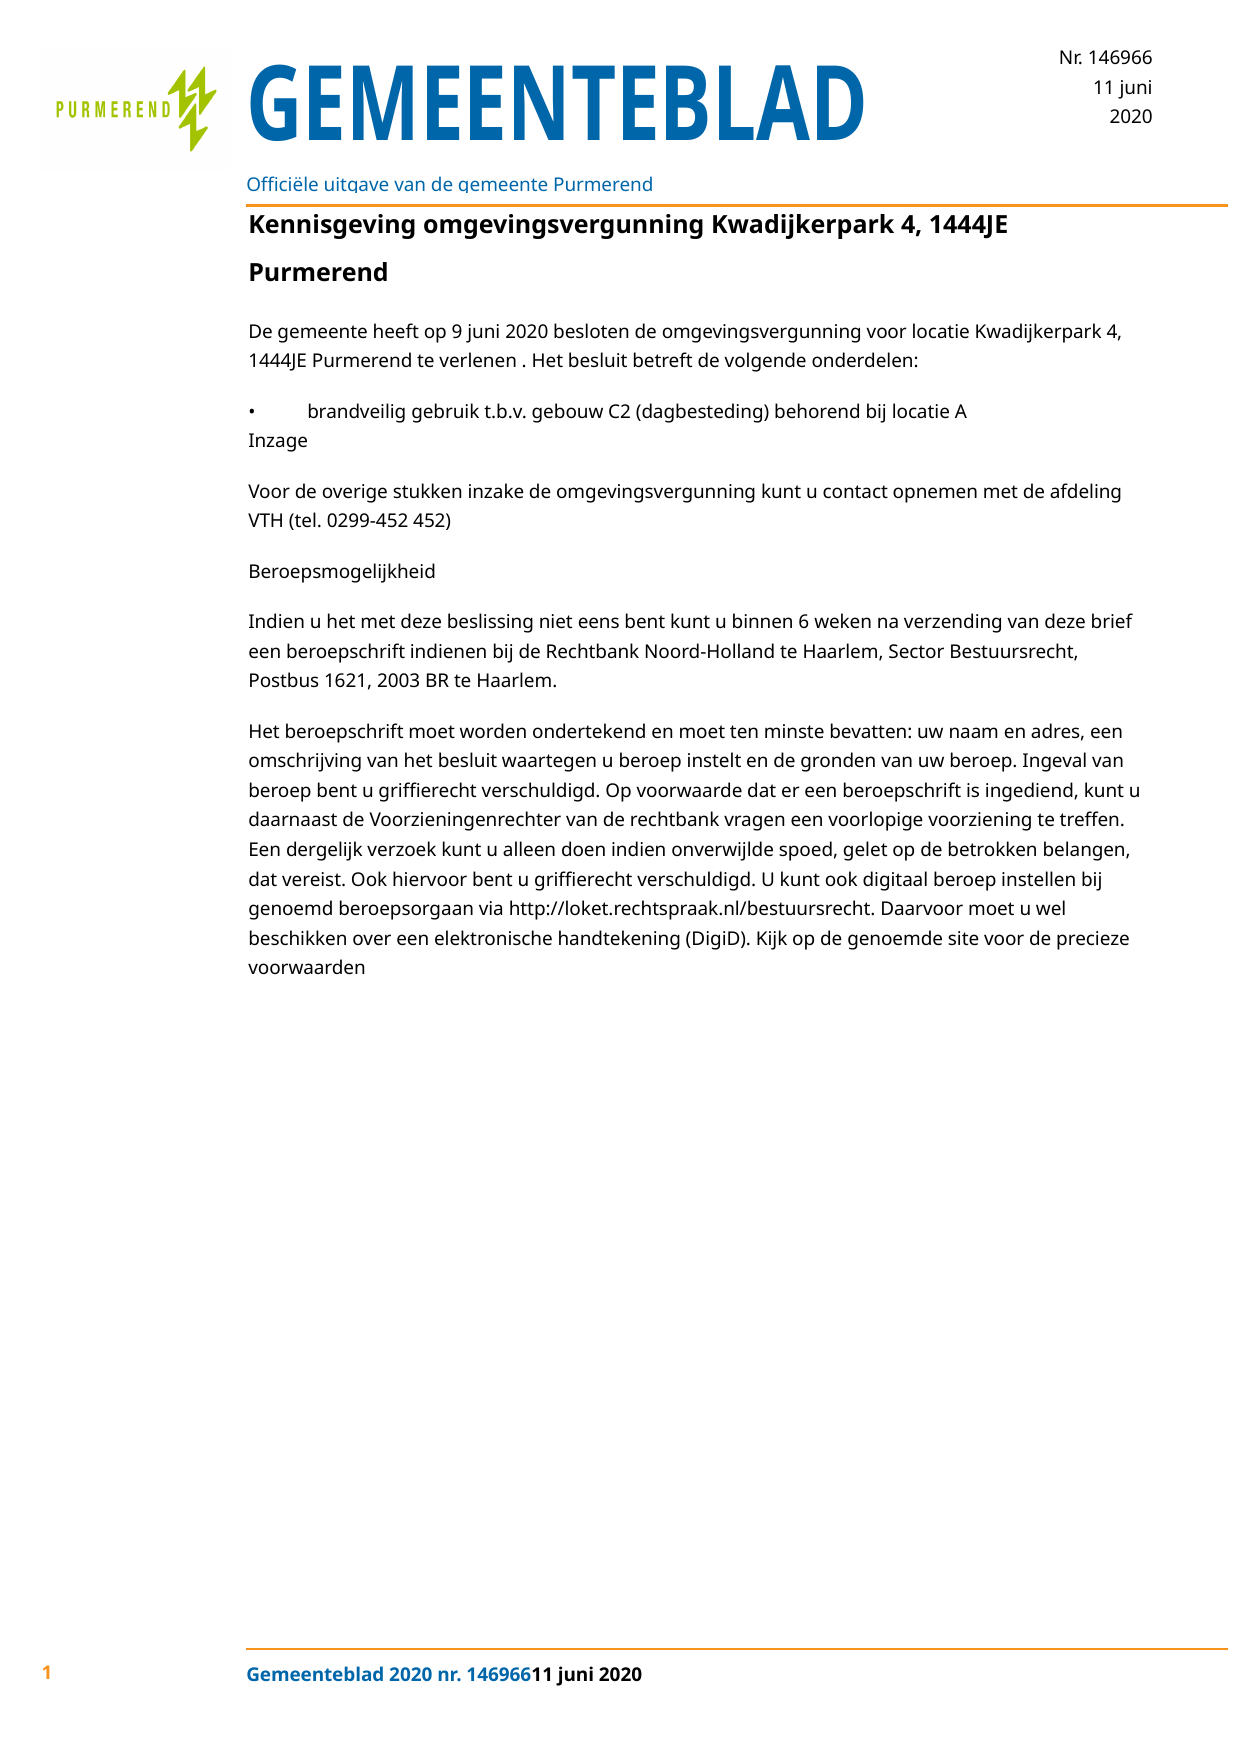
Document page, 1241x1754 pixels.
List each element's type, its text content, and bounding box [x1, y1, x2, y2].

text Het beroepschrift moet worden ondertekend en moet ten minste bevatten: uw naam en adres, een omschrijving van het besluit waartegen u beroep instelt en de gronden van uw beroep. Ingeval van beroep bent u griffierecht verschuldigd. Op voorwaarde dat er een beroepschrift is ingediend, kunt u daarnaast de Voorzieningenrechter van de rechtbank vragen een voorlopige voorziening te treffen. Een dergelijk verzoek kunt u alleen doen indien onverwijlde spoed, gelet op de betrokken belangen, dat vereist. Ook hiervoor bent u griffierecht verschuldigd. U kunt ook digitaal beroep instellen bij genoemd beroepsorgaan via http://loket.rechtspraak.nl/bestuursrecht. Daarvoor moet u wel beschikken over een elektronische handtekening (DigiD). Kijk op de genoemde site voor de precieze voorwaarden [248, 718, 1152, 980]
text Kennisgeving omgevingsvergunning Kwadijkerpark 4, 1444JE Purmerend [248, 207, 1152, 288]
text Voor de overige stukken inzake de omgevingsvergunning kunt u contact opnemen met de afdeling VTH (tel. 0299-452 452) [248, 478, 1152, 533]
list brandveilig gebruik t.b.v. gebouw C2 (dagbesteding) behorend bij locatie A [248, 398, 1152, 424]
text Indien u het met deze beslissing niet eens bent kunt u binnen 6 weken na verzending van deze brief een beroepschrift indienen bij de Rechtbank Noord-Holland te Haarlem, Sector Bestuursrecht, Postbus 1621, 2003 BR te Haarlem. [248, 608, 1152, 693]
picture [41, 47, 231, 172]
text Inzage [248, 427, 1152, 453]
text De gemeente heeft op 9 juni 2020 besloten de omgevingsvergunning voor locatie Kwadijkerpark 4, 1444JE Purmerend te verlenen . Het besluit betreft de volgende onderdelen: [248, 318, 1152, 373]
text Beroepsmogelijkheid [248, 558, 1152, 584]
